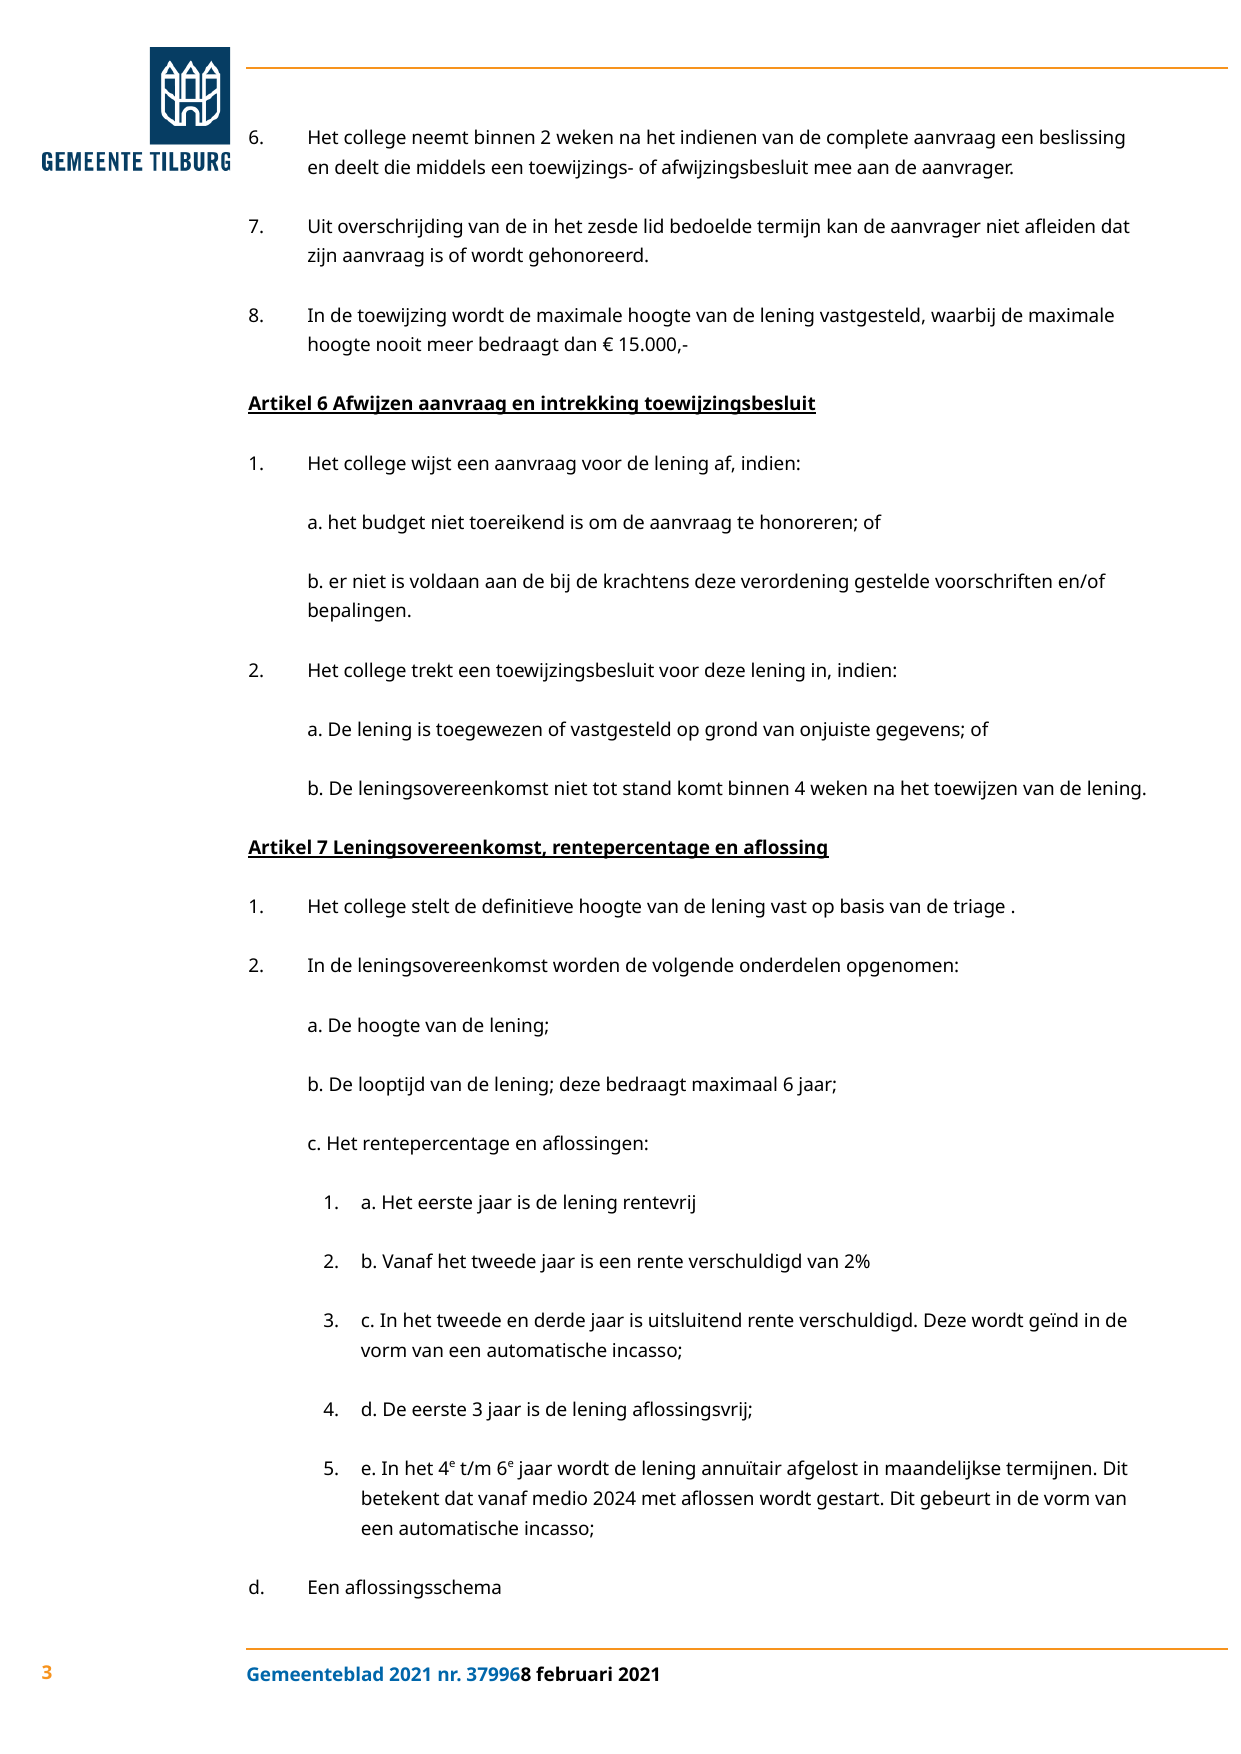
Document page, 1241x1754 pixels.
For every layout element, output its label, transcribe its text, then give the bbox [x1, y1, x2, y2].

list a. De lening is toegewezen of vastgesteld op grond van onjuiste gegevens; of [248, 716, 1152, 742]
list b. De looptijd van de lening; deze bedraagt maximaal 6 jaar; [248, 1071, 1152, 1097]
list b. Vanaf het tweede jaar is een rente verschuldigd van 2% [323, 1248, 1152, 1274]
list a. het budget niet toereikend is om de aanvraag te honoreren; of [248, 509, 1152, 535]
list Het college neemt binnen 2 weken na het indienen van de complete aanvraag een beslissing en deelt die middels een toewijzings- of afwijzingsbesluit mee aan de aanvrager. [248, 124, 1152, 180]
picture [41, 47, 231, 172]
list b. er niet is voldaan aan de bij de krachtens deze verordening gestelde voorschriften en/of bepalingen. [248, 568, 1152, 623]
list Uit overschrijding van de in het zesde lid bedoelde termijn kan de aanvrager niet afleiden dat zijn aanvraag is of wordt gehonoreerd. [248, 213, 1152, 268]
text Artikel 6 Afwijzen aanvraag en intrekking toewijzingsbesluit [248, 391, 1152, 416]
list Het college stelt de definitieve hoogte van de lening vast op basis van de triage . [248, 893, 1152, 919]
list a. De hoogte van de lening; [248, 1012, 1152, 1038]
list In de toewijzing wordt de maximale hoogte van de lening vastgesteld, waarbij de maximale hoogte nooit meer bedraagt dan € 15.000,- [248, 302, 1152, 357]
list d. De eerste 3 jaar is de lening aflossingsvrij; [323, 1396, 1152, 1422]
list c. In het tweede en derde jaar is uitsluitend rente verschuldigd. Deze wordt geïnd in de vorm van een automatische incasso; [323, 1308, 1152, 1363]
list a. Het eerste jaar is de lening rentevrij [323, 1189, 1152, 1215]
list Een aflossingsschema [248, 1574, 1152, 1600]
text Artikel 7 Leningsovereenkomst, rentepercentage en aflossing [248, 834, 1152, 860]
list Het college wijst een aanvraag voor de lening af, indien: [248, 450, 1152, 476]
list Het college trekt een toewijzingsbesluit voor deze lening in, indien: [248, 657, 1152, 683]
list In de leningsovereenkomst worden de volgende onderdelen opgenomen: [248, 953, 1152, 978]
list c. Het rentepercentage en aflossingen: [248, 1130, 1152, 1156]
list e. In het 4e t/m 6e jaar wordt de lening annuïtair afgelost in maandelijkse termijnen. Dit betekent dat vanaf medio 2024 met aflossen wordt gestart. Dit gebeurt in de vorm van een automatische incasso; [323, 1456, 1152, 1541]
list b. De leningsovereenkomst niet tot stand komt binnen 4 weken na het toewijzen van de lening. [248, 775, 1152, 801]
